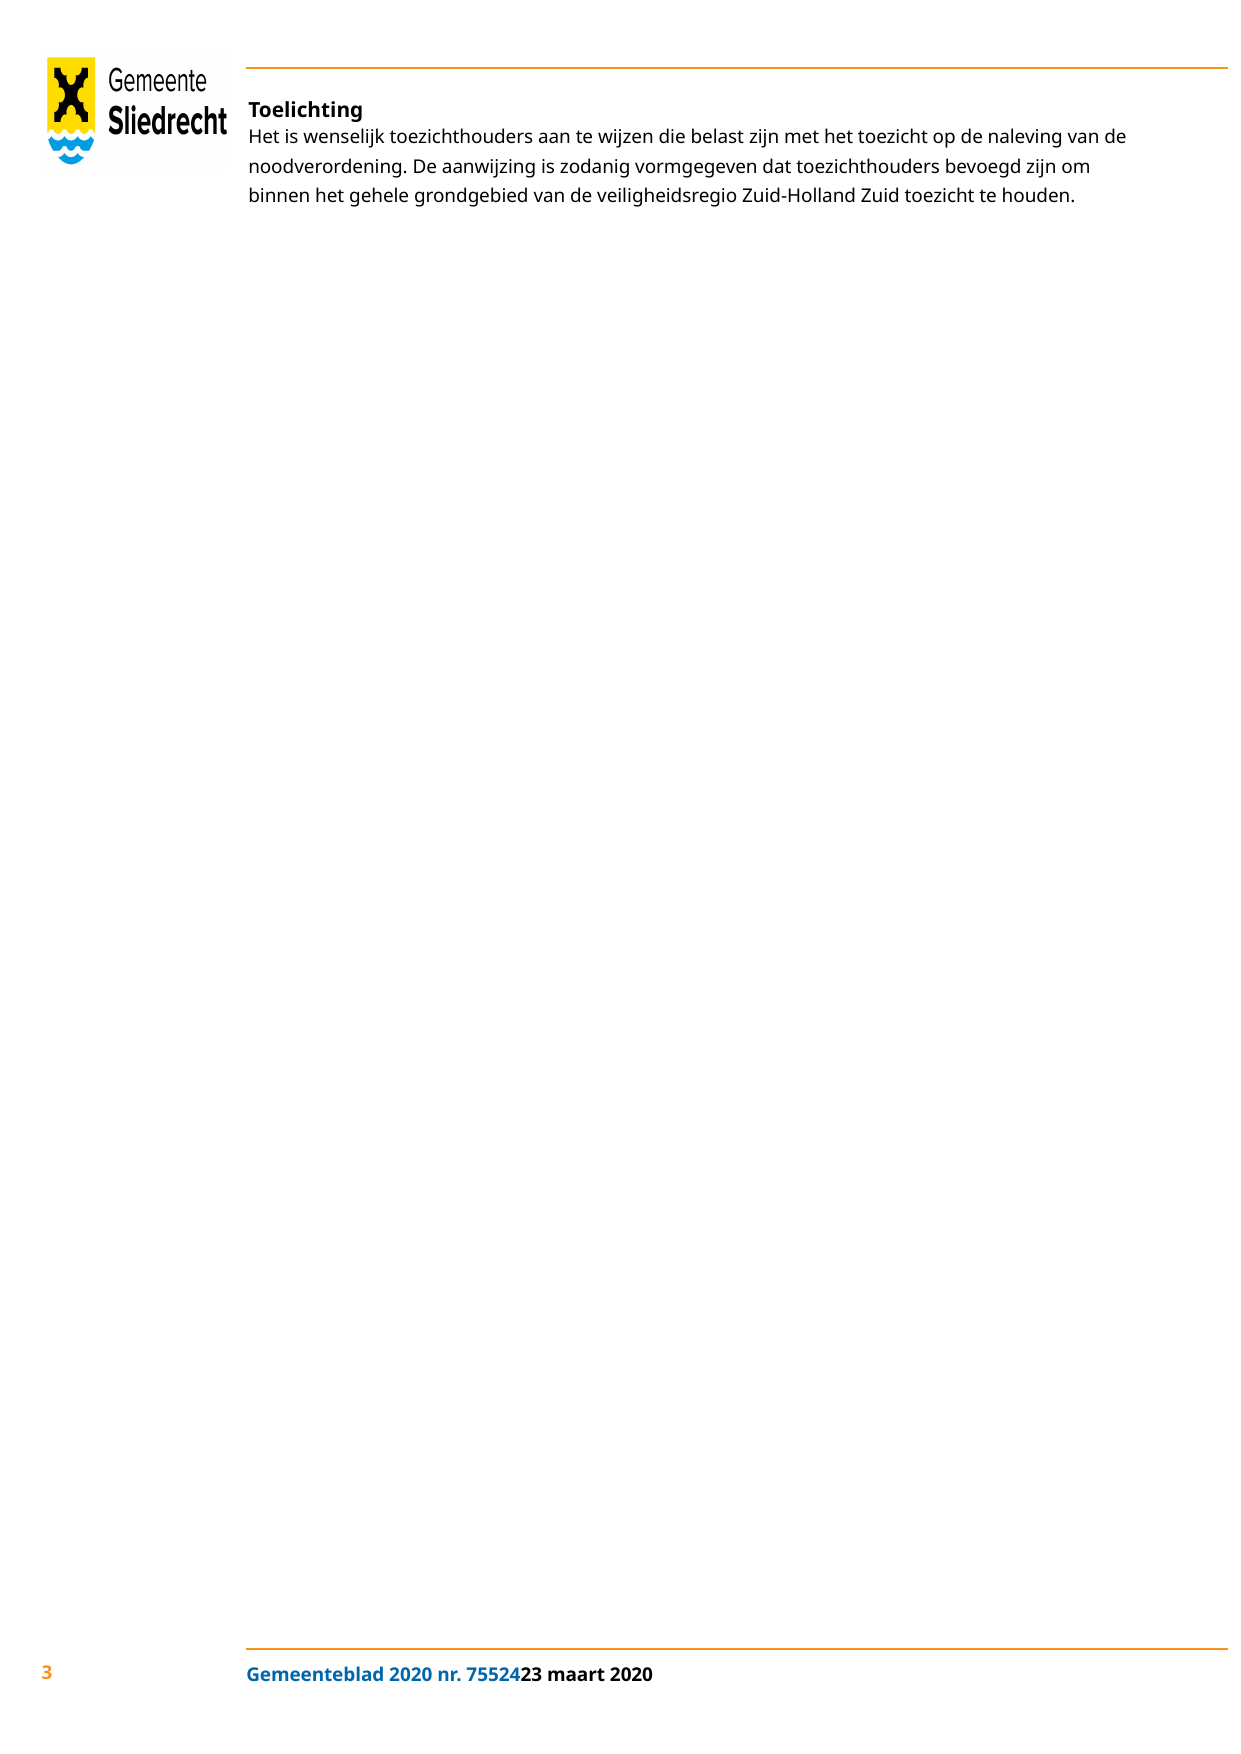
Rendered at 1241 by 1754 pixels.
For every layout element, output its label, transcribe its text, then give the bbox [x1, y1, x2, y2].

picture [41, 47, 231, 172]
text Het is wenselijk toezichthouders aan te wijzen die belast zijn met het toezicht op de naleving van de noodverordening. De aanwijzing is zodanig vormgegeven dat toezichthouders bevoegd zijn om binnen het gehele grondgebied van de veiligheidsregio Zuid-Holland Zuid toezicht te houden. [248, 123, 1152, 208]
text Toelichting [248, 95, 1152, 123]
